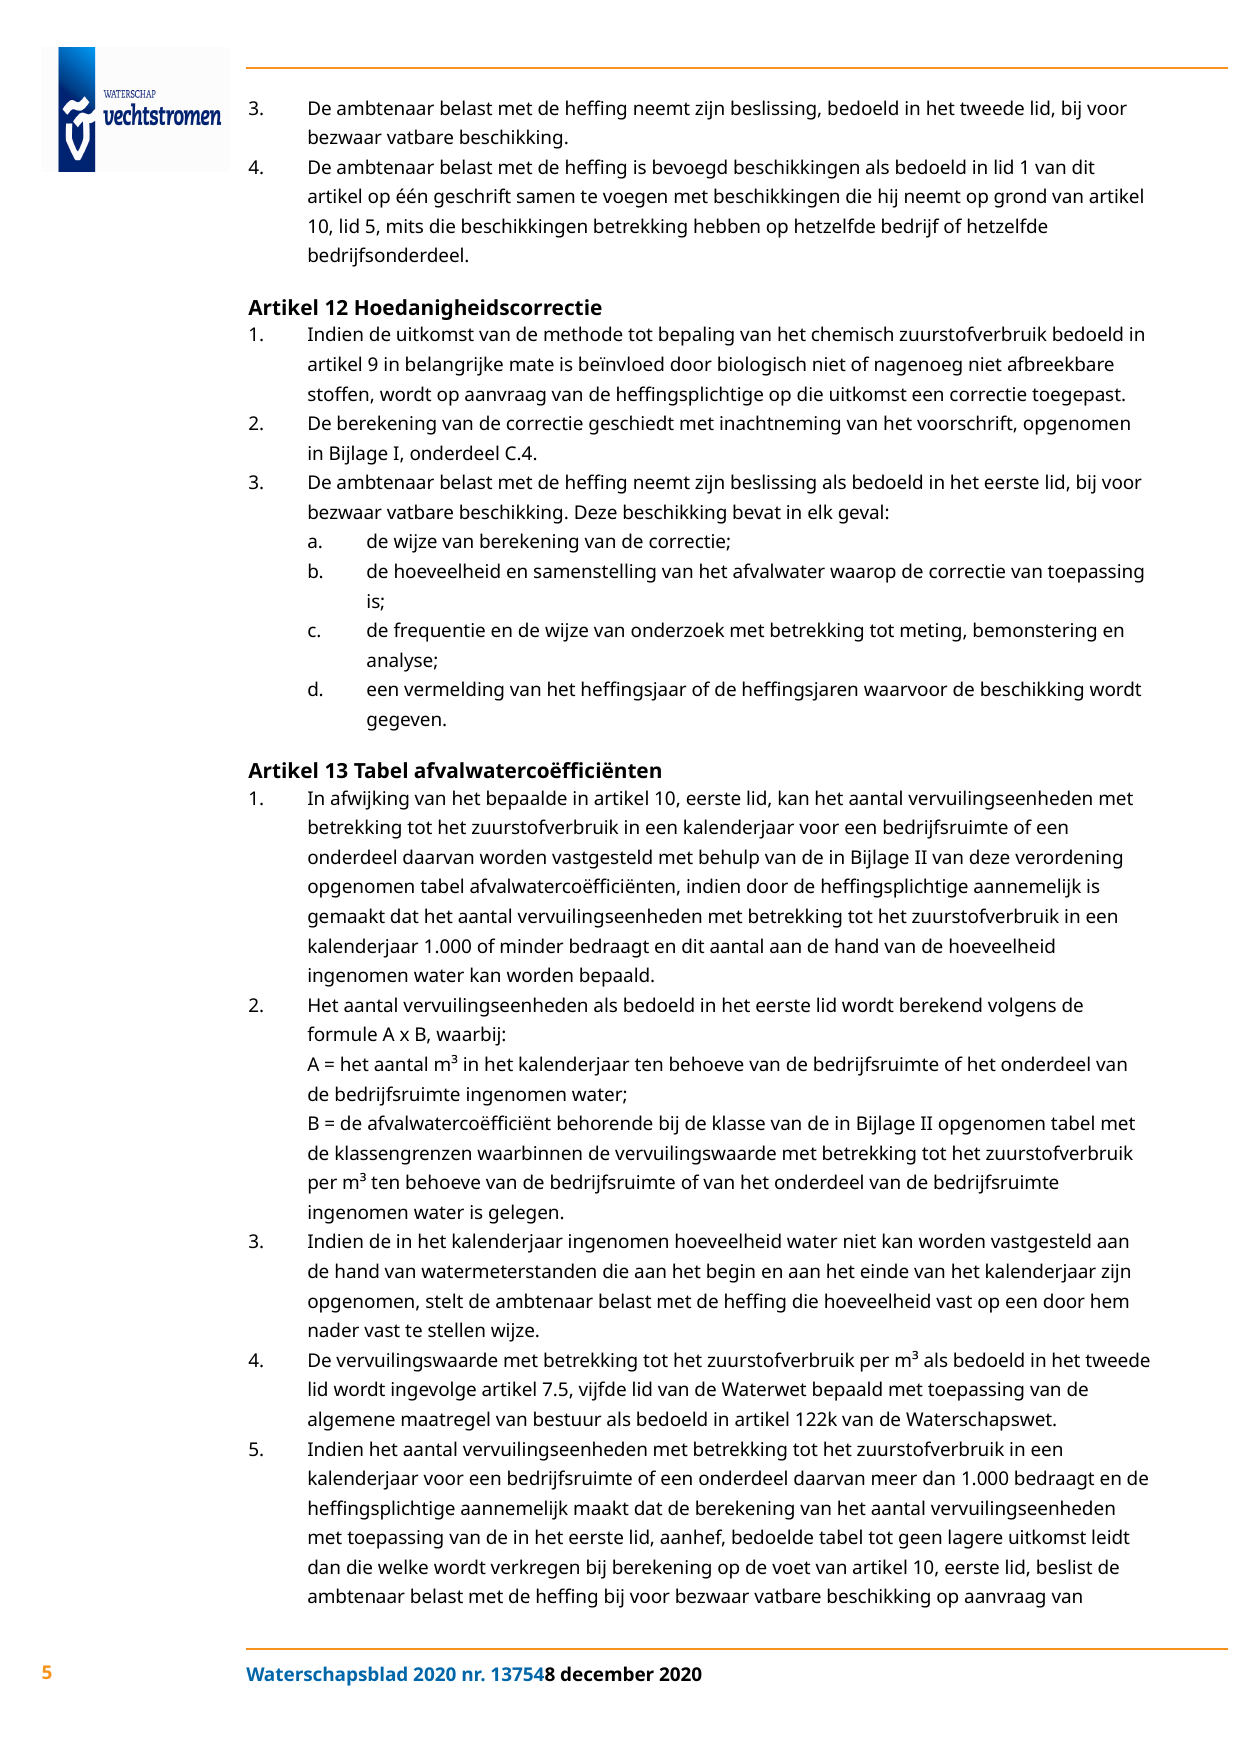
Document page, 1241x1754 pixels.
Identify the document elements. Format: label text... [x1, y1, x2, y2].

list een vermelding van het heffingsjaar of de heffingsjaren waarvoor de beschikking wordt gegeven. [307, 677, 1152, 732]
list Indien de in het kalenderjaar ingenomen hoeveelheid water niet kan worden vastgesteld aan de hand van watermeterstanden die aan het begin en aan het einde van het kalenderjaar zijn opgenomen, stelt de ambtenaar belast met de heffing die hoeveelheid vast op een door hem nader vast te stellen wijze. [248, 1229, 1152, 1343]
list A = het aantal m³ in het kalenderjaar ten behoeve van de bedrijfsruimte of het onderdeel van de bedrijfsruimte ingenomen water; [248, 1051, 1152, 1107]
list de hoeveelheid en samenstelling van het afvalwater waarop de correctie van toepassing is; [307, 558, 1152, 613]
list Het aantal vervuilingseenheden als bedoeld in het eerste lid wordt berekend volgens de formule A x B, waarbij: [248, 992, 1152, 1047]
list De vervuilingswaarde met betrekking tot het zuurstofverbruik per m³ als bedoeld in het tweede lid wordt ingevolge artikel 7.5, vijfde lid van de Waterwet bepaald met toepassing van de algemene maatregel van bestuur als bedoeld in artikel 122k van de Waterschapswet. [248, 1347, 1152, 1432]
list Indien het aantal vervuilingseenheden met betrekking tot het zuurstofverbruik in een kalenderjaar voor een bedrijfsruimte of een onderdeel daarvan meer dan 1.000 bedraagt en de heffingsplichtige aannemelijk maakt dat de berekening van het aantal vervuilingseenheden met toepassing van de in het eerste lid, aanhef, bedoelde tabel tot geen lagere uitkomst leidt dan die welke wordt verkregen bij berekening op de voet van artikel 10, eerste lid, beslist de ambtenaar belast met de heffing bij voor bezwaar vatbare beschikking op aanvraag van [248, 1436, 1152, 1609]
list De ambtenaar belast met de heffing neemt zijn beslissing, bedoeld in het tweede lid, bij voor bezwaar vatbare beschikking. [248, 95, 1152, 150]
list B = de afvalwatercoëfficiënt behorende bij de klasse van de in Bijlage II opgenomen tabel met de klassengrenzen waarbinnen de vervuilingswaarde met betrekking tot het zuurstofverbruik per m³ ten behoeve van de bedrijfsruimte of van het onderdeel van de bedrijfsruimte ingenomen water is gelegen. [248, 1110, 1152, 1225]
picture [41, 47, 231, 172]
list Indien de uitkomst van de methode tot bepaling van het chemisch zuurstofverbruik bedoeld in artikel 9 in belangrijke mate is beïnvloed door biologisch niet of nagenoeg niet afbreekbare stoffen, wordt op aanvraag van de heffingsplichtige op die uitkomst een correctie toegepast. [248, 322, 1152, 406]
list De ambtenaar belast met de heffing is bevoegd beschikkingen als bedoeld in lid 1 van dit artikel op één geschrift samen te voegen met beschikkingen die hij neemt op grond van artikel 10, lid 5, mits die beschikkingen betrekking hebben op hetzelfde bedrijf of hetzelfde bedrijfsonderdeel. [248, 154, 1152, 268]
list de wijze van berekening van de correctie; [307, 529, 1152, 554]
text Artikel 13 Tabel afvalwatercoëfficiënten [248, 757, 1152, 785]
list de frequentie en de wijze van onderzoek met betrekking tot meting, bemonstering en analyse; [307, 617, 1152, 673]
text Artikel 12 Hoedanigheidscorrectie [248, 293, 1152, 322]
list De berekening van de correctie geschiedt met inachtneming van het voorschrift, opgenomen in Bijlage I, onderdeel C.4. [248, 410, 1152, 466]
list In afwijking van het bepaalde in artikel 10, eerste lid, kan het aantal vervuilingseenheden met betrekking tot het zuurstofverbruik in een kalenderjaar voor een bedrijfsruimte of een onderdeel daarvan worden vastgesteld met behulp van de in Bijlage II van deze verordening opgenomen tabel afvalwatercoëfficiënten, indien door de heffingsplichtige aannemelijk is gemaakt dat het aantal vervuilingseenheden met betrekking tot het zuurstofverbruik in een kalenderjaar 1.000 of minder bedraagt en dit aantal aan de hand van de hoeveelheid ingenomen water kan worden bepaald. [248, 785, 1152, 988]
list De ambtenaar belast met de heffing neemt zijn beslissing als bedoeld in het eerste lid, bij voor bezwaar vatbare beschikking. Deze beschikking bevat in elk geval: [248, 469, 1152, 525]
